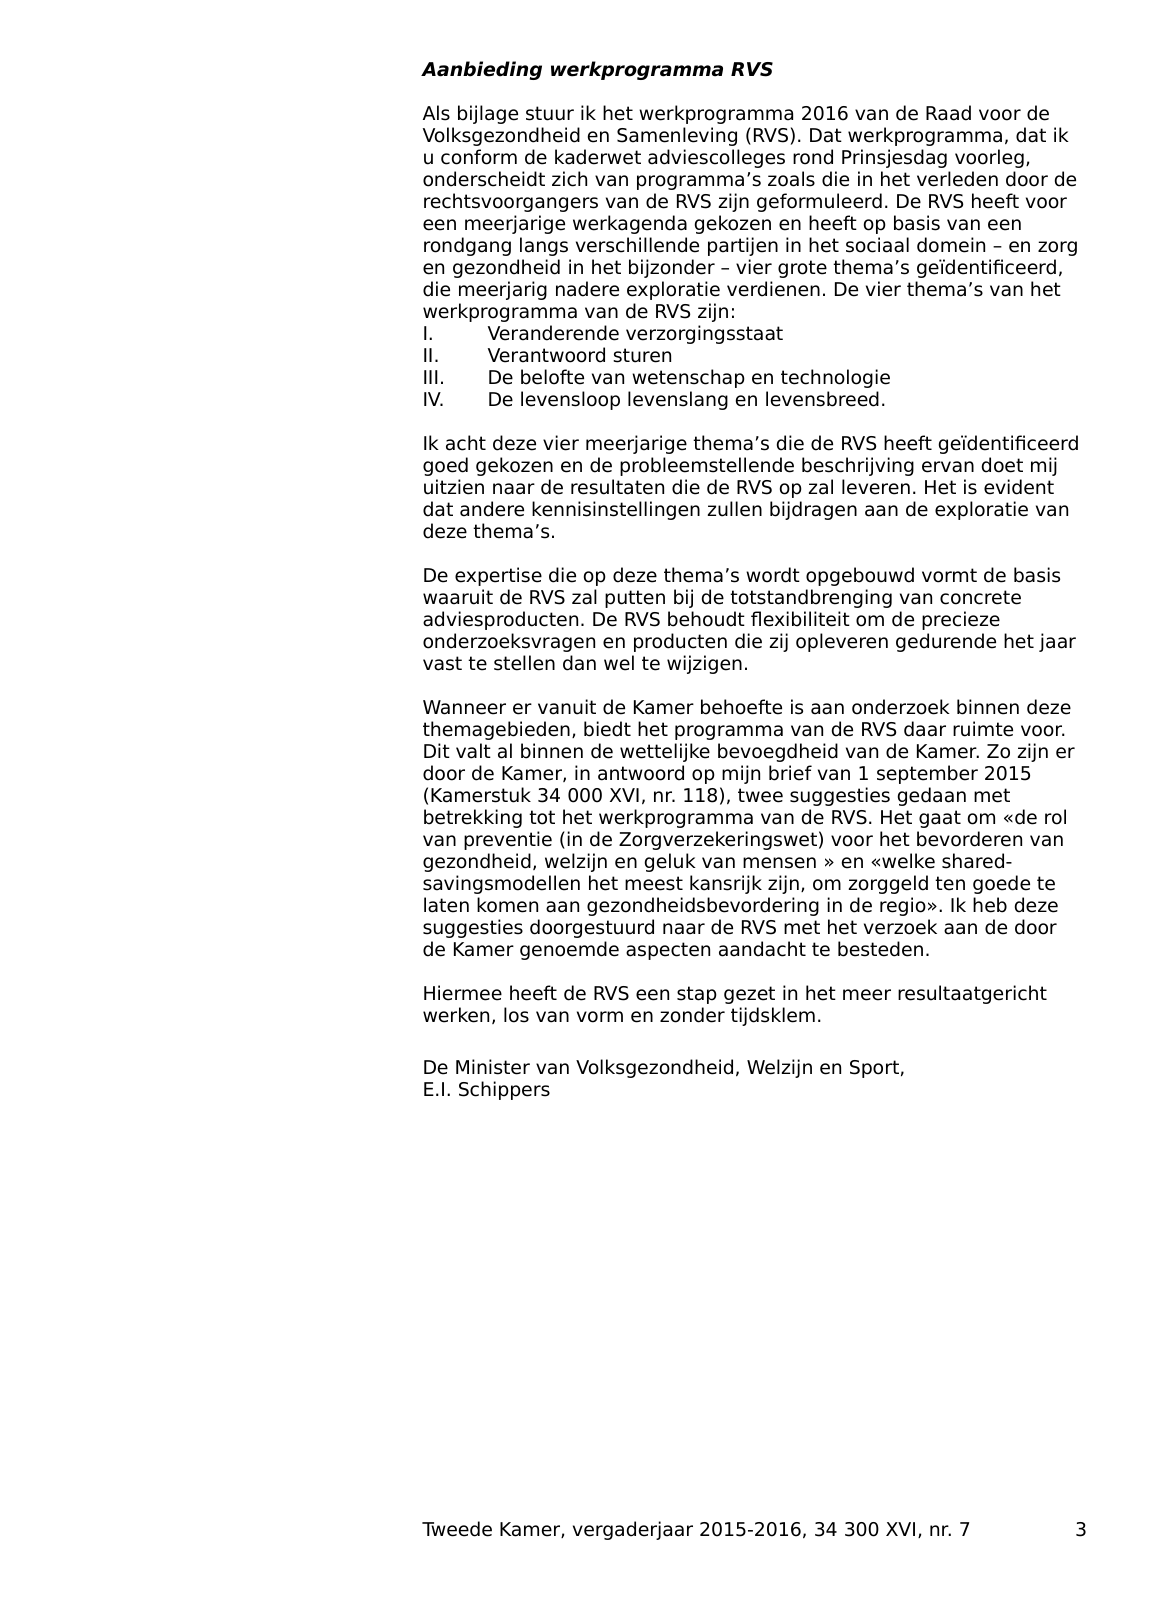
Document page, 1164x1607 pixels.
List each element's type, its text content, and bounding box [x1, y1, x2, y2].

text Ik acht deze vier meerjarige thema’s die de RVS heeft geïdentificeerd goed gekozen en de probleemstellende beschrijving ervan doet mij uitzien naar de resultaten die de RVS op zal leveren. Het is evident dat andere kennisinstellingen zullen bijdragen aan de exploratie van deze thema’s. [422, 433, 1087, 543]
text I. Veranderende verzorgingsstaat [422, 323, 1087, 345]
text De expertise die op deze thema’s wordt opgebouwd vormt de basis waaruit de RVS zal putten bij de totstandbrenging van concrete adviesproducten. De RVS behoudt flexibiliteit om de precieze onderzoeksvragen en producten die zij opleveren gedurende het jaar vast te stellen dan wel te wijzigen. [422, 565, 1087, 675]
subtitle Aanbieding werkprogramma RVS [422, 59, 1087, 81]
text IV. De levensloop levenslang en levensbreed. [422, 389, 1087, 411]
text III. De belofte van wetenschap en technologie [422, 367, 1087, 389]
text Hiermee heeft de RVS een stap gezet in het meer resultaatgericht werken, los van vorm en zonder tijdsklem. [422, 983, 1087, 1027]
text De Minister van Volksgezondheid, Welzijn en Sport, E.I. Schippers [422, 1057, 1087, 1101]
text Als bijlage stuur ik het werkprogramma 2016 van de Raad voor de Volksgezondheid en Samenleving (RVS). Dat werkprogramma, dat ik u conform de kaderwet adviescolleges rond Prinsjesdag voorleg, onderscheidt zich van programma’s zoals die in het verleden door de rechtsvoorgangers van de RVS zijn geformuleerd. De RVS heeft voor een meerjarige werkagenda gekozen en heeft op basis van een rondgang langs verschillende partijen in het sociaal domein – en zorg en gezondheid in het bijzonder – vier grote thema’s geïdentificeerd, die meerjarig nadere exploratie verdienen. De vier thema’s van het werkprogramma van de RVS zijn: [422, 103, 1087, 323]
text Wanneer er vanuit de Kamer behoefte is aan onderzoek binnen deze themagebieden, biedt het programma van de RVS daar ruimte voor. Dit valt al binnen de wettelijke bevoegdheid van de Kamer. Zo zijn er door de Kamer, in antwoord op mijn brief van 1 september 2015 (Kamerstuk 34 000 XVI, nr. 118), twee suggesties gedaan met betrekking tot het werkprogramma van de RVS. Het gaat om «de rol van preventie (in de Zorgverzekeringswet) voor het bevorderen van gezondheid, welzijn en geluk van mensen » en «welke shared-savingsmodellen het meest kansrijk zijn, om zorggeld ten goede te laten komen aan gezondheidsbevordering in de regio». Ik heb deze suggesties doorgestuurd naar de RVS met het verzoek aan de door de Kamer genoemde aspecten aandacht te besteden. [422, 697, 1087, 961]
text II. Verantwoord sturen [422, 345, 1087, 367]
